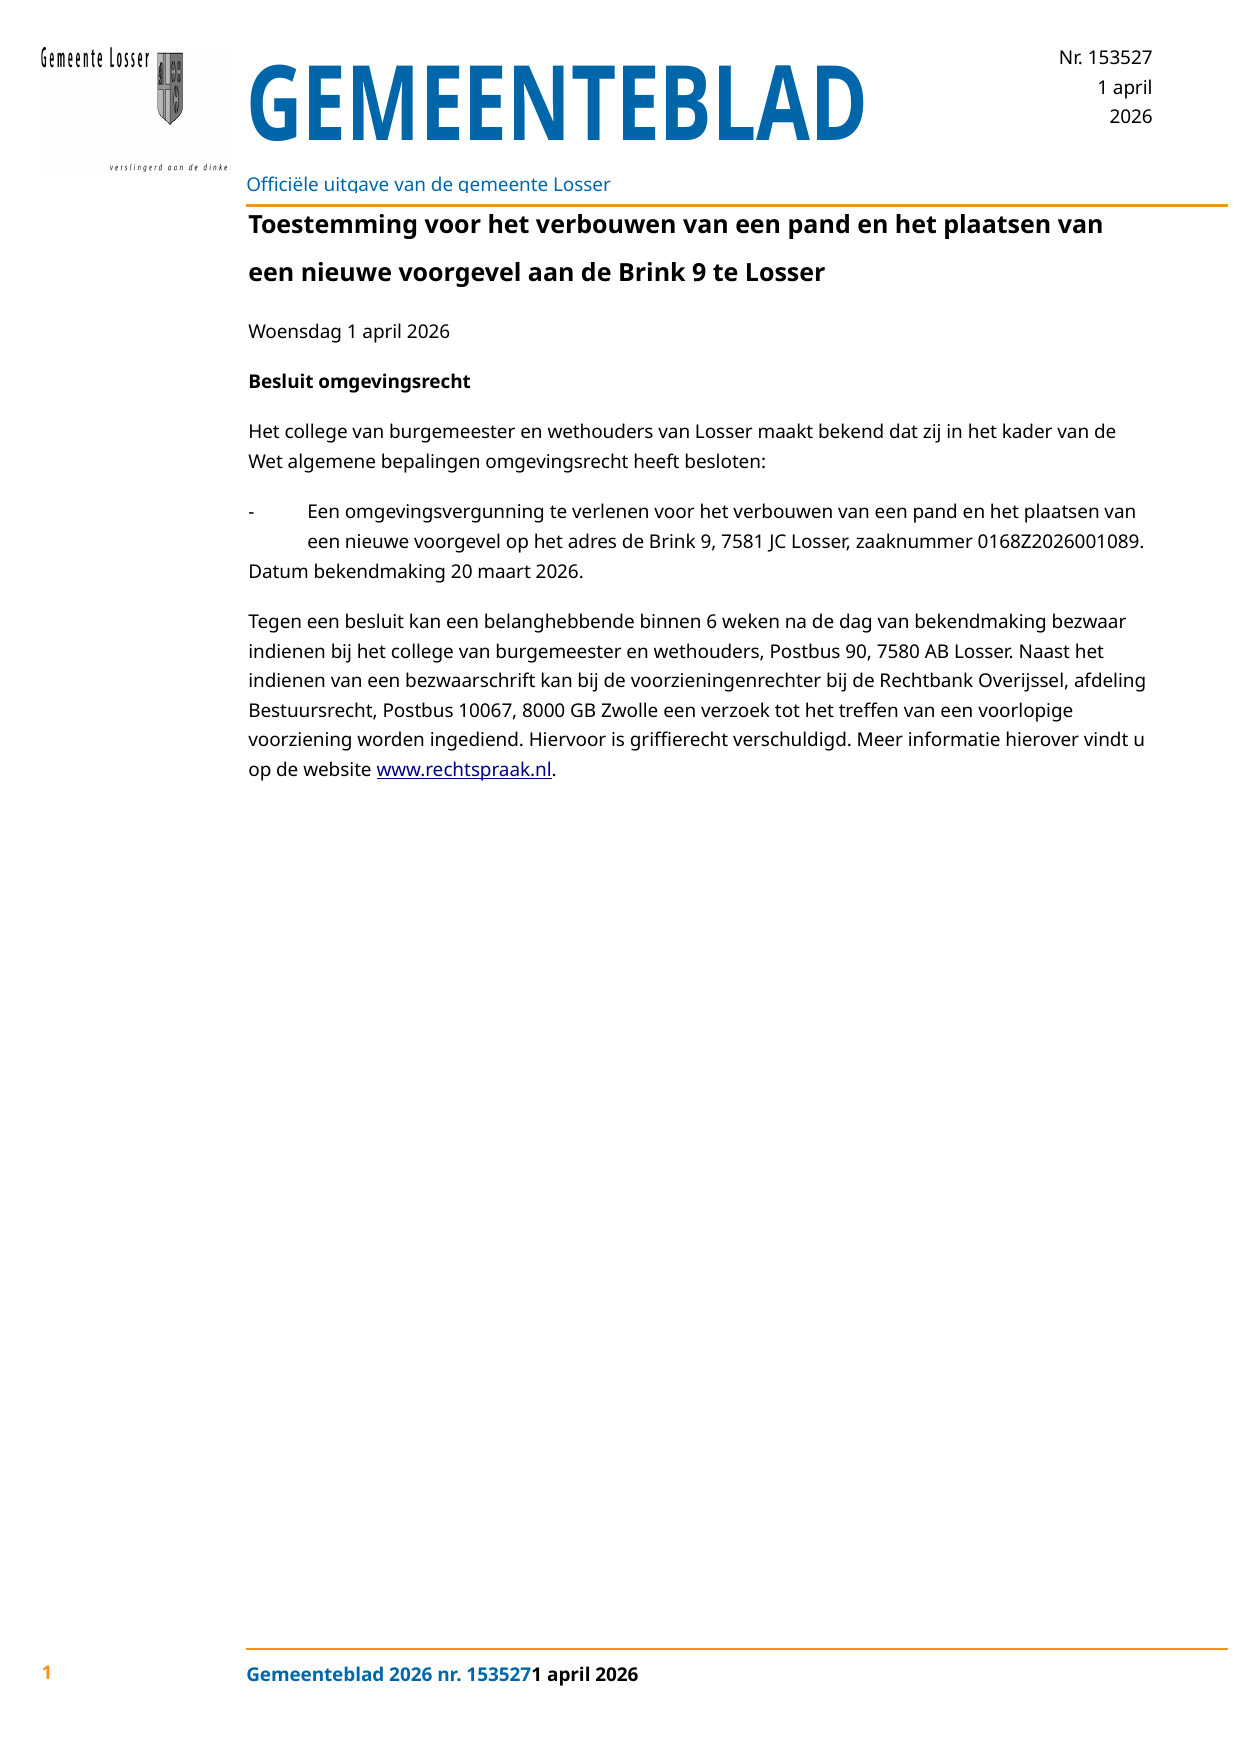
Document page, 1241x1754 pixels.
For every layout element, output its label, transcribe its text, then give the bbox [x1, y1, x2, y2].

picture [41, 47, 231, 172]
text Woensdag 1 april 2026 [248, 318, 1152, 344]
text Het college van burgemeester en wethouders van Losser maakt bekend dat zij in het kader van de Wet algemene bepalingen omgevingsrecht heeft besloten: [248, 419, 1152, 474]
text Datum bekendmaking 20 maart 2026. [248, 558, 1152, 584]
text Besluit omgevingsrecht [248, 368, 1152, 394]
text Toestemming voor het verbouwen van een pand en het plaatsen van een nieuwe voorgevel aan de Brink 9 te Losser [248, 207, 1152, 288]
list Een omgevingsvergunning te verlenen voor het verbouwen van een pand en het plaatsen van een nieuwe voorgevel op het adres de Brink 9, 7581 JC Losser, zaaknummer 0168Z2026001089. [248, 499, 1152, 554]
text Tegen een besluit kan een belanghebbende binnen 6 weken na de dag van bekendmaking bezwaar indienen bij het college van burgemeester en wethouders, Postbus 90, 7580 AB Losser. Naast het indienen van een bezwaarschrift kan bij de voorzieningenrechter bij de Rechtbank Overijssel, afdeling Bestuursrecht, Postbus 10067, 8000 GB Zwolle een verzoek tot het treffen van een voorlopige voorziening worden ingediend. Hiervoor is griffierecht verschuldigd. Meer informatie hierover vindt u op de website www.rechtspraak.nl. [248, 608, 1152, 782]
